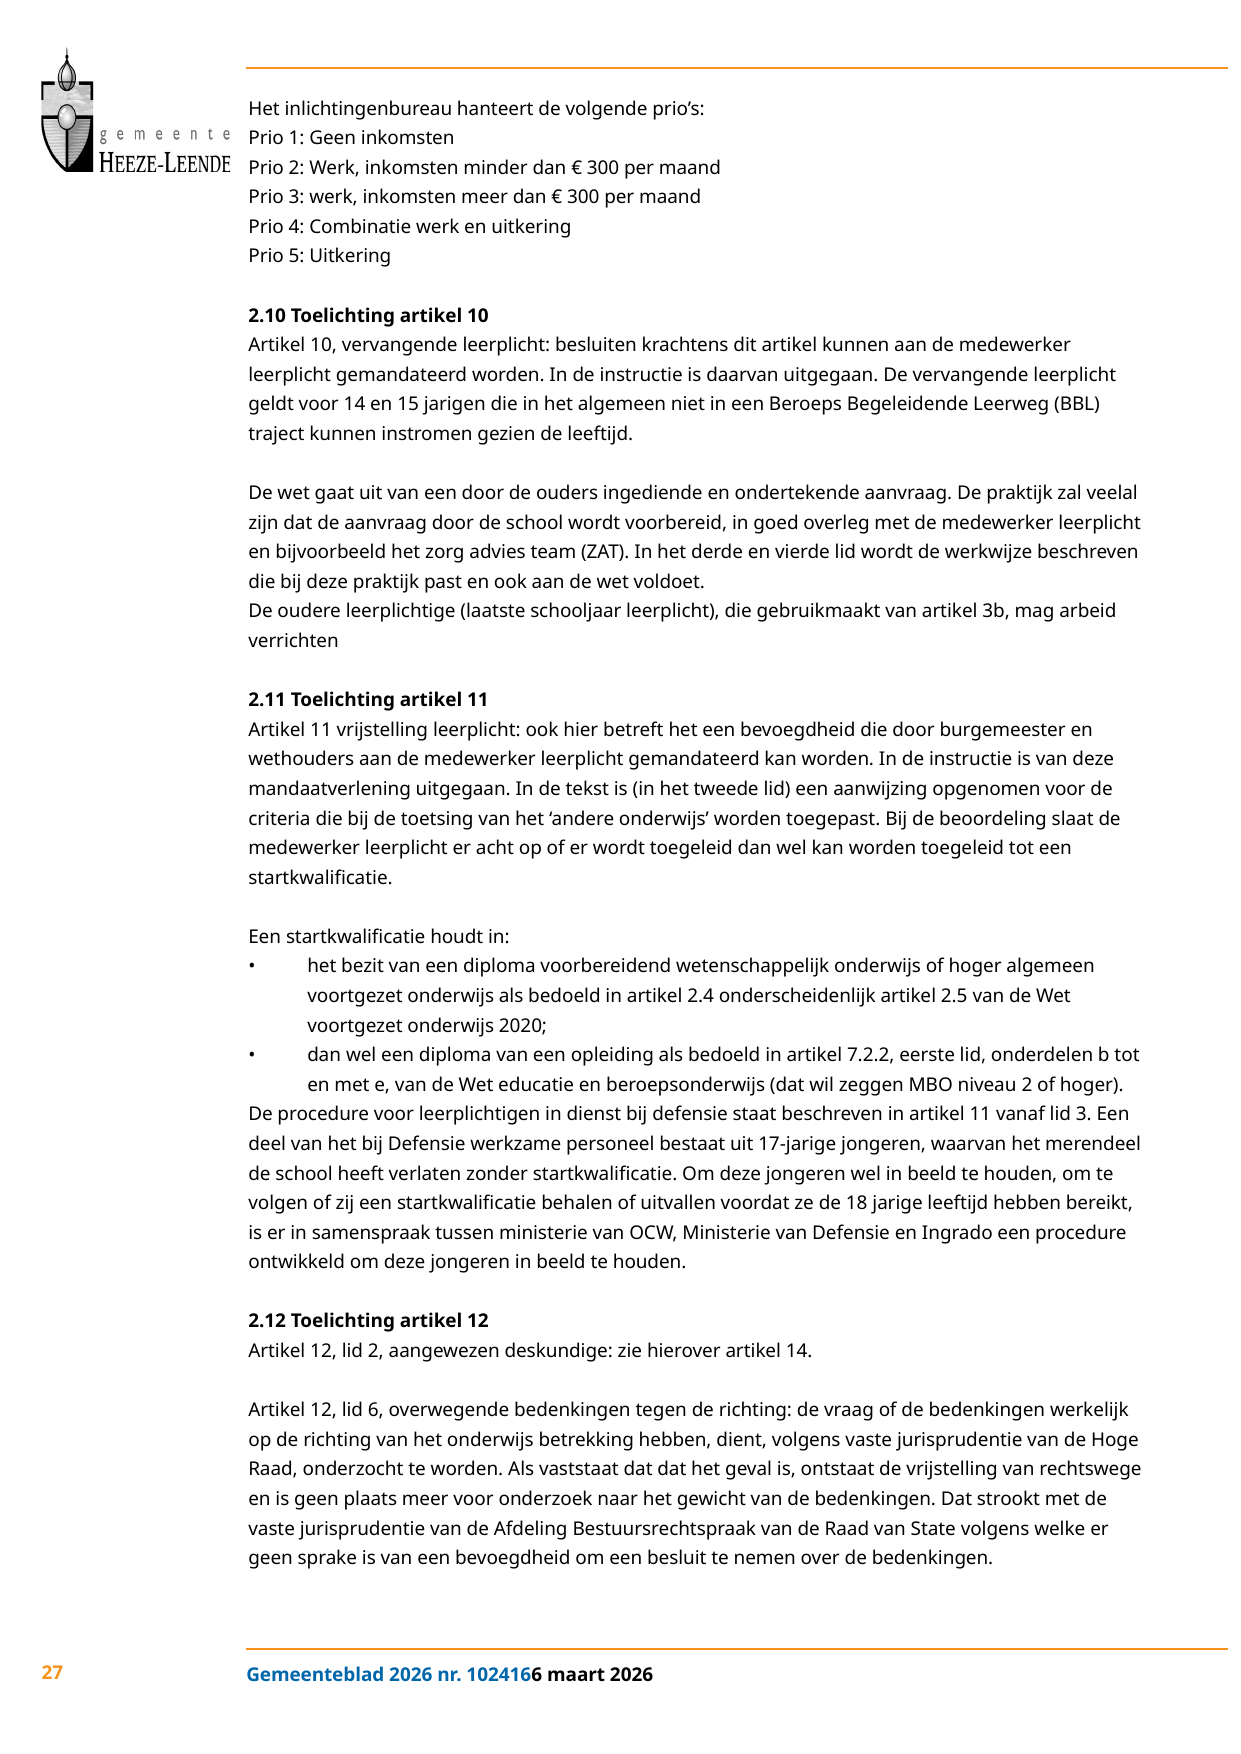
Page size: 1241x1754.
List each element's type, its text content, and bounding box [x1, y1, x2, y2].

text De oudere leerplichtige (laatste schooljaar leerplicht), die gebruikmaakt van artikel 3b, mag arbeid verrichten [248, 598, 1152, 653]
text 2.12 Toelichting artikel 12 [248, 1308, 1152, 1333]
picture [41, 47, 231, 172]
text Artikel 10, vervangende leerplicht: besluiten krachtens dit artikel kunnen aan de medewerker leerplicht gemandateerd worden. In de instructie is daarvan uitgegaan. De vervangende leerplicht geldt voor 14 en 15 jarigen die in het algemeen niet in een Beroeps Begeleidende Leerweg (BBL) traject kunnen instromen gezien de leeftijd. [248, 331, 1152, 446]
text Prio 5: Uitkering [248, 243, 1152, 268]
text Prio 2: Werk, inkomsten minder dan € 300 per maand [248, 154, 1152, 180]
text Prio 1: Geen inkomsten [248, 124, 1152, 150]
text 2.10 Toelichting artikel 10 [248, 302, 1152, 328]
text Artikel 11 vrijstelling leerplicht: ook hier betreft het een bevoegdheid die door burgemeester en wethouders aan de medewerker leerplicht gemandateerd kan worden. In de instructie is van deze mandaatverlening uitgegaan. In de tekst is (in het tweede lid) een aanwijzing opgenomen voor de criteria die bij de toetsing van het ‘andere onderwijs’ worden toegepast. Bij de beoordeling slaat de medewerker leerplicht er acht op of er wordt toegeleid dan wel kan worden toegeleid tot een startkwalificatie. [248, 716, 1152, 890]
text 2.11 Toelichting artikel 11 [248, 686, 1152, 712]
text Het inlichtingenbureau hanteert de volgende prio’s: [248, 95, 1152, 121]
text Prio 3: werk, inkomsten meer dan € 300 per maand [248, 183, 1152, 209]
text Een startkwalificatie houdt in: [248, 923, 1152, 949]
text De procedure voor leerplichtigen in dienst bij defensie staat beschreven in artikel 11 vanaf lid 3. Een deel van het bij Defensie werkzame personeel bestaat uit 17-jarige jongeren, waarvan het merendeel de school heeft verlaten zonder startkwalificatie. Om deze jongeren wel in beeld te houden, om te volgen of zij een startkwalificatie behalen of uitvallen voordat ze de 18 jarige leeftijd hebben bereikt, is er in samenspraak tussen ministerie van OCW, Ministerie van Defensie en Ingrado een procedure ontwikkeld om deze jongeren in beeld te houden. [248, 1101, 1152, 1274]
text De wet gaat uit van een door de ouders ingediende en ondertekende aanvraag. De praktijk zal veelal zijn dat de aanvraag door de school wordt voorbereid, in goed overleg met de medewerker leerplicht en bijvoorbeeld het zorg advies team (ZAT). In het derde en vierde lid wordt de werkwijze beschreven die bij deze praktijk past en ook aan de wet voldoet. [248, 479, 1152, 594]
list het bezit van een diploma voorbereidend wetenschappelijk onderwijs of hoger algemeen voortgezet onderwijs als bedoeld in artikel 2.4 onderscheidenlijk artikel 2.5 van de Wet voortgezet onderwijs 2020; [248, 953, 1152, 1038]
text Prio 4: Combinatie werk en uitkering [248, 213, 1152, 239]
text Artikel 12, lid 6, overwegende bedenkingen tegen de richting: de vraag of de bedenkingen werkelijk op de richting van het onderwijs betrekking hebben, dient, volgens vaste jurisprudentie van de Hoge Raad, onderzocht te worden. Als vaststaat dat dat het geval is, ontstaat de vrijstelling van rechtswege en is geen plaats meer voor onderzoek naar het gewicht van de bedenkingen. Dat strookt met de vaste jurisprudentie van de Afdeling Bestuursrechtspraak van de Raad van State volgens welke er geen sprake is van een bevoegdheid om een besluit te nemen over de bedenkingen. [248, 1396, 1152, 1570]
list dan wel een diploma van een opleiding als bedoeld in artikel 7.2.2, eerste lid, onderdelen b tot en met e, van de Wet educatie en beroepsonderwijs (dat wil zeggen MBO niveau 2 of hoger). [248, 1041, 1152, 1097]
text Artikel 12, lid 2, aangewezen deskundige: zie hierover artikel 14. [248, 1337, 1152, 1363]
